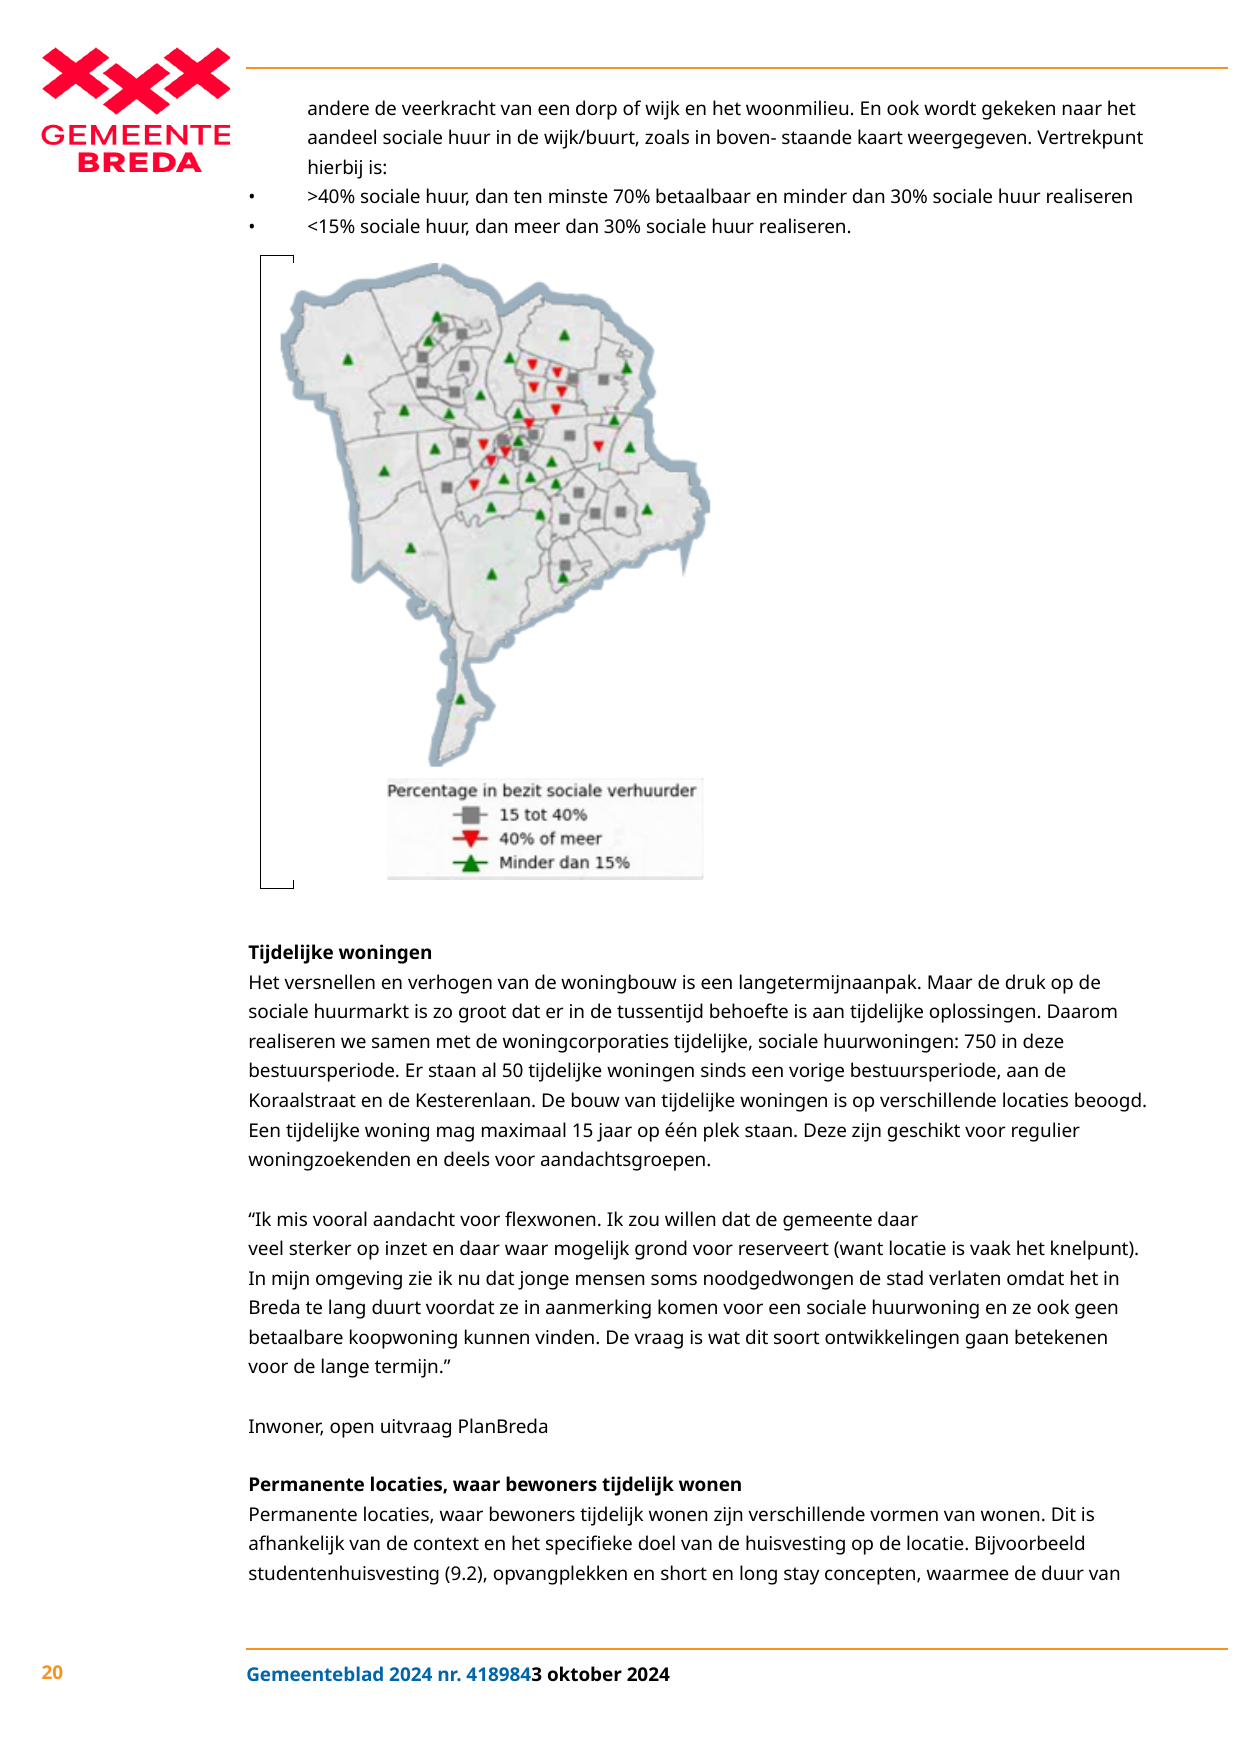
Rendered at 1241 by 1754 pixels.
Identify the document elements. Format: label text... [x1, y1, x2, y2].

text Permanente locaties, waar bewoners tijdelijk wonen zijn verschillende vormen van wonen. Dit is afhankelijk van de context en het specifieke doel van de huisvesting op de locatie. Bijvoorbeeld studentenhuisvesting (9.2), opvangplekken en short en long stay concepten, waarmee de duur van [248, 1501, 1152, 1586]
picture [41, 47, 231, 172]
list >40% sociale huur, dan ten minste 70% betaalbaar en minder dan 30% sociale huur realiseren [248, 183, 1152, 209]
table_header “Ik mis vooral aandacht voor flexwonen. Ik zou willen dat de gemeente daar veel sterker op inzet en daar waar mogelijk grond voor reserveert (want locatie is vaak het knelpunt). In mijn omgeving zie ik nu dat jonge mensen soms noodgedwongen de stad verlaten omdat het in Breda te lang duurt voordat ze in aanmerking komen voor een sociale huurwoning en ze ook geen betaalbare koopwoning kunnen vinden. De vraag is wat dit soort ontwikkelingen gaan betekenen voor de lange termijn.” Inwoner, open uitvraag PlanBreda [248, 1206, 1152, 1438]
list andere de veerkracht van een dorp of wijk en het woonmilieu. En ook wordt gekeken naar het aandeel sociale huur in de wijk/buurt, zoals in boven- staande kaart weergegeven. Vertrekpunt hierbij is: [248, 95, 1152, 180]
text Het versnellen en verhogen van de woningbouw is een langetermijnaanpak. Maar de druk op de sociale huurmarkt is zo groot dat er in de tussentijd behoefte is aan tijdelijke oplossingen. Daarom realiseren we samen met de woningcorporaties tijdelijke, sociale huurwoningen: 750 in deze bestuursperiode. Er staan al 50 tijdelijke woningen sinds een vorige bestuursperiode, aan de Koraalstraat en de Kesterenlaan. De bouw van tijdelijke woningen is op verschillende locaties beoogd. Een tijdelijke woning mag maximaal 15 jaar op één plek staan. Deze zijn geschikt voor regulier woningzoekenden en deels voor aandachtsgroepen. [248, 969, 1152, 1172]
picture [268, 263, 712, 880]
list <15% sociale huur, dan meer dan 30% sociale huur realiseren. [248, 213, 1152, 239]
text Tijdelijke woningen [248, 939, 1152, 965]
text Permanente locaties, waar bewoners tijdelijk wonen [248, 1471, 1152, 1497]
